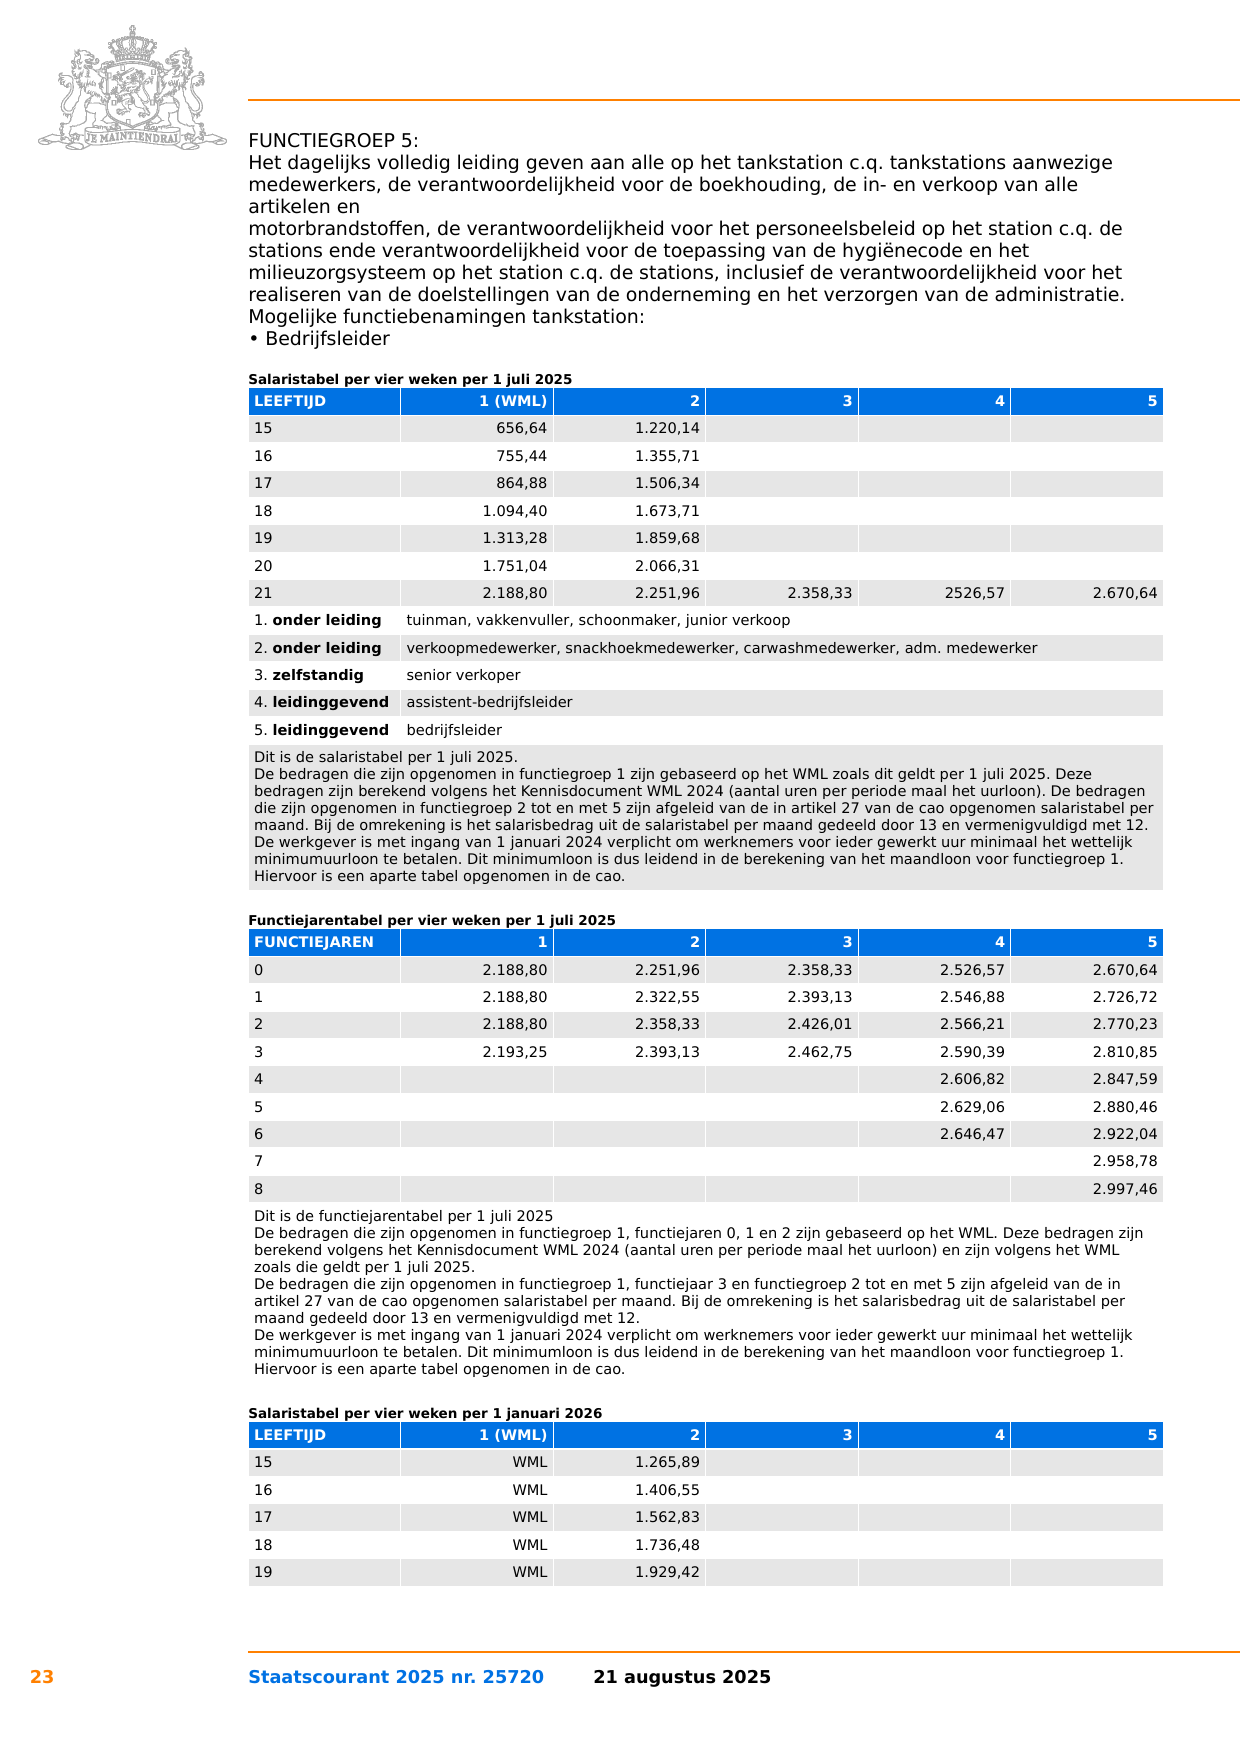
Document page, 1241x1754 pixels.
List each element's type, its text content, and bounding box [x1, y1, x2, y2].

table_cell [554, 1176, 705, 1202]
table_cell [401, 1094, 553, 1120]
table_cell 18 [249, 498, 400, 524]
table_cell 17 [249, 471, 400, 497]
table_cell [554, 1149, 705, 1175]
table_cell 5 [1011, 929, 1163, 956]
table_cell 864,88 [401, 471, 553, 497]
table_cell 1.355,71 [554, 443, 705, 469]
table_cell 8 [249, 1176, 400, 1202]
table_cell [1011, 1504, 1163, 1531]
text FUNCTIEGROEP 5: [248, 130, 1163, 152]
table_cell 19 [249, 525, 400, 552]
text • Bedrijfsleider [248, 328, 1163, 350]
table_cell 1. onder leiding [249, 608, 400, 634]
table_cell WML [401, 1450, 553, 1476]
table_cell [706, 1149, 858, 1175]
table_cell [706, 1450, 858, 1476]
table_cell [706, 525, 858, 552]
table_cell assistent-bedrijfsleider [401, 690, 1163, 716]
table_cell bedrijfsleider [401, 717, 1163, 743]
table_cell 1.562,83 [554, 1504, 705, 1531]
table_cell 2526,57 [859, 580, 1010, 606]
table_cell 2.646,47 [859, 1121, 1010, 1147]
text Mogelijke functiebenamingen tankstation: [248, 306, 1163, 328]
table_cell 2.188,80 [401, 1012, 553, 1038]
table_cell 2.462,75 [706, 1039, 858, 1065]
table_cell 2.810,85 [1011, 1039, 1163, 1065]
table_cell 19 [249, 1559, 400, 1586]
table_cell Dit is de salaristabel per 1 juli 2025. De bedragen die zijn opgenomen in functiegroep 1 zijn gebaseerd op het WML zoals dit geldt per 1 juli 2025. Deze bedragen zijn berekend volgens het Kennisdocument WML 2024 (aantal uren per periode maal het uurloon). De bedragen die zijn opgenomen in functiegroep 2 tot en met 5 zijn afgeleid van de in artikel 27 van de cao opgenomen salaristabel per maand. Bij de omrekening is het salarisbedrag uit de salaristabel per maand gedeeld door 13 en vermenigvuldigd met 12. De werkgever is met ingang van 1 januari 2024 verplicht om werknemers voor ieder gewerkt uur minimaal het wettelijk minimumuurloon te betalen. Dit minimumloon is dus leidend in de berekening van het maandloon voor functiegroep 1. Hiervoor is een aparte tabel opgenomen in de cao. [249, 745, 1163, 890]
table_cell 3 [249, 1039, 400, 1065]
table_cell 7 [249, 1149, 400, 1175]
table_cell 3. zelfstandig [249, 662, 400, 689]
table_cell [1011, 471, 1163, 497]
table_cell 2.188,80 [401, 984, 553, 1011]
table_cell 1.220,14 [554, 416, 705, 442]
table_cell 2.726,72 [1011, 984, 1163, 1011]
table_cell 4. leidinggevend [249, 690, 400, 716]
table_cell 755,44 [401, 443, 553, 469]
table_cell 2.358,33 [706, 957, 858, 983]
table_cell [706, 1094, 858, 1120]
table_cell 4 [859, 929, 1010, 956]
table_cell [859, 443, 1010, 469]
table_cell 1.313,28 [401, 525, 553, 552]
table_cell 1 [249, 984, 400, 1011]
table_cell 5 [1011, 388, 1163, 415]
table_cell 2 [554, 1422, 705, 1448]
table_cell [401, 1176, 553, 1202]
table_cell 21 [249, 580, 400, 606]
table_cell 2.188,80 [401, 957, 553, 983]
table_cell 2.670,64 [1011, 580, 1163, 606]
table_cell 2.251,96 [554, 580, 705, 606]
table_cell [554, 1094, 705, 1120]
table_cell [706, 1532, 858, 1558]
table_cell 2.922,04 [1011, 1121, 1163, 1147]
table_cell 4 [859, 388, 1010, 415]
text motorbrandstoffen, de verantwoordelijkheid voor het personeelsbeleid op het station c.q. de stations ende verantwoordelijkheid voor de toepassing van de hygiënecode en het milieuzorgsysteem op het station c.q. de stations, inclusief de verantwoordelijkheid voor het realiseren van de doelstellingen van de onderneming en het verzorgen van de administratie. [248, 218, 1163, 306]
table_cell 2.358,33 [554, 1012, 705, 1038]
table_cell 3 [706, 1422, 858, 1448]
table_cell [706, 1504, 858, 1531]
table_cell 1 (WML) [401, 388, 553, 415]
table_cell [706, 498, 858, 524]
table_cell 1 [401, 929, 553, 956]
table_cell [554, 1121, 705, 1147]
table_cell 5 [1011, 1422, 1163, 1448]
table_cell [1011, 498, 1163, 524]
picture [38, 25, 227, 150]
table_cell WML [401, 1532, 553, 1558]
table_cell 15 [249, 416, 400, 442]
table_cell [401, 1149, 553, 1175]
table_cell LEEFTIJD [249, 388, 400, 415]
table_cell 2.358,33 [706, 580, 858, 606]
table_cell 2 [554, 929, 705, 956]
table_cell 0 [249, 957, 400, 983]
table_cell [706, 1066, 858, 1093]
text Het dagelijks volledig leiding geven aan alle op het tankstation c.q. tankstations aanwezige medewerkers, de verantwoordelijkheid voor de boekhouding, de in- en verkoop van alle artikelen en [248, 152, 1163, 218]
table_cell 20 [249, 553, 400, 579]
table_cell Dit is de functiejarentabel per 1 juli 2025 De bedragen die zijn opgenomen in functiegroep 1, functiejaren 0, 1 en 2 zijn gebaseerd op het WML. Deze bedragen zijn berekend volgens het Kennisdocument WML 2024 (aantal uren per periode maal het uurloon) en zijn volgens het WML zoals die geldt per 1 juli 2025. De bedragen die zijn opgenomen in functiegroep 1, functiejaar 3 en functiegroep 2 tot en met 5 zijn afgeleid van de in artikel 27 van de cao opgenomen salaristabel per maand. Bij de omrekening is het salarisbedrag uit de salaristabel per maand gedeeld door 13 en vermenigvuldigd met 12. De werkgever is met ingang van 1 januari 2024 verplicht om werknemers voor ieder gewerkt uur minimaal het wettelijk minimumuurloon te betalen. Dit minimumloon is dus leidend in de berekening van het maandloon voor functiegroep 1. Hiervoor is een aparte tabel opgenomen in de cao. [249, 1203, 1163, 1382]
table_cell [706, 443, 858, 469]
table_cell 4 [859, 1422, 1010, 1448]
table_cell 2. onder leiding [249, 635, 400, 661]
table_cell 2.393,13 [706, 984, 858, 1011]
table_header Salaristabel per vier weken per 1 januari 2026 [248, 1405, 1163, 1421]
table_cell [1011, 1559, 1163, 1586]
table_cell 2.193,25 [401, 1039, 553, 1065]
table_cell 1.406,55 [554, 1477, 705, 1503]
table_cell 2.770,23 [1011, 1012, 1163, 1038]
table_cell 2.590,39 [859, 1039, 1010, 1065]
table_cell 1.859,68 [554, 525, 705, 552]
table_cell WML [401, 1477, 553, 1503]
table_cell 2.847,59 [1011, 1066, 1163, 1093]
table_cell 2.629,06 [859, 1094, 1010, 1120]
table_cell 17 [249, 1504, 400, 1531]
table_cell [859, 1450, 1010, 1476]
table_cell [859, 1504, 1010, 1531]
table_cell 2.066,31 [554, 553, 705, 579]
table_cell 2.958,78 [1011, 1149, 1163, 1175]
table_cell [706, 471, 858, 497]
table_cell [859, 1532, 1010, 1558]
table_cell 1.265,89 [554, 1450, 705, 1476]
table_cell [1011, 1450, 1163, 1476]
table_cell [859, 471, 1010, 497]
table_cell 2.880,46 [1011, 1094, 1163, 1120]
table_cell 15 [249, 1450, 400, 1476]
table_cell 2.426,01 [706, 1012, 858, 1038]
table_cell [706, 416, 858, 442]
table_cell [1011, 1477, 1163, 1503]
table_cell [859, 1477, 1010, 1503]
table_cell [706, 1559, 858, 1586]
table_cell [1011, 443, 1163, 469]
table_cell [859, 525, 1010, 552]
table_cell 656,64 [401, 416, 553, 442]
table_cell 18 [249, 1532, 400, 1558]
table_cell 6 [249, 1121, 400, 1147]
table_cell 2.546,88 [859, 984, 1010, 1011]
table_cell 2.566,21 [859, 1012, 1010, 1038]
table_cell 2 [249, 1012, 400, 1038]
table_cell [1011, 1532, 1163, 1558]
table_cell [859, 1149, 1010, 1175]
table_cell 16 [249, 1477, 400, 1503]
table_cell [1011, 416, 1163, 442]
table_cell 5 [249, 1094, 400, 1120]
table_cell [859, 416, 1010, 442]
table_cell [706, 1176, 858, 1202]
table_cell 1.094,40 [401, 498, 553, 524]
table_cell [706, 1121, 858, 1147]
table_header Functiejarentabel per vier weken per 1 juli 2025 [248, 913, 1163, 928]
table_cell 1.736,48 [554, 1532, 705, 1558]
table_cell verkoopmedewerker, snackhoekmedewerker, carwashmedewerker, adm. medewerker [401, 635, 1163, 661]
table_cell 3 [706, 388, 858, 415]
table_cell [706, 1477, 858, 1503]
table_cell tuinman, vakkenvuller, schoonmaker, junior verkoop [401, 608, 1163, 634]
table_cell 2.188,80 [401, 580, 553, 606]
table_cell [859, 553, 1010, 579]
table_cell WML [401, 1504, 553, 1531]
table_cell 1 (WML) [401, 1422, 553, 1448]
table_cell LEEFTIJD [249, 1422, 400, 1448]
table_cell FUNCTIEJAREN [249, 929, 400, 956]
table_cell [1011, 525, 1163, 552]
table_cell 2.606,82 [859, 1066, 1010, 1093]
table_cell 2 [554, 388, 705, 415]
table_cell 5. leidinggevend [249, 717, 400, 743]
table_cell [706, 553, 858, 579]
table_cell 2.670,64 [1011, 957, 1163, 983]
table_cell WML [401, 1559, 553, 1586]
table_cell [401, 1121, 553, 1147]
table_cell 2.393,13 [554, 1039, 705, 1065]
table_cell [1011, 553, 1163, 579]
table_cell 16 [249, 443, 400, 469]
table_cell 1.929,42 [554, 1559, 705, 1586]
table_cell 3 [706, 929, 858, 956]
table_cell 1.673,71 [554, 498, 705, 524]
table_cell [859, 1559, 1010, 1586]
table_cell [401, 1066, 553, 1093]
table_cell 1.751,04 [401, 553, 553, 579]
table_cell [859, 1176, 1010, 1202]
table_cell [554, 1066, 705, 1093]
table_header Salaristabel per vier weken per 1 juli 2025 [248, 372, 1163, 387]
table_cell 1.506,34 [554, 471, 705, 497]
table_cell 2.997,46 [1011, 1176, 1163, 1202]
table_cell [859, 498, 1010, 524]
table_cell 2.251,96 [554, 957, 705, 983]
table_cell 2.322,55 [554, 984, 705, 1011]
table_cell senior verkoper [401, 662, 1163, 689]
table_cell 4 [249, 1066, 400, 1093]
table_cell 2.526,57 [859, 957, 1010, 983]
